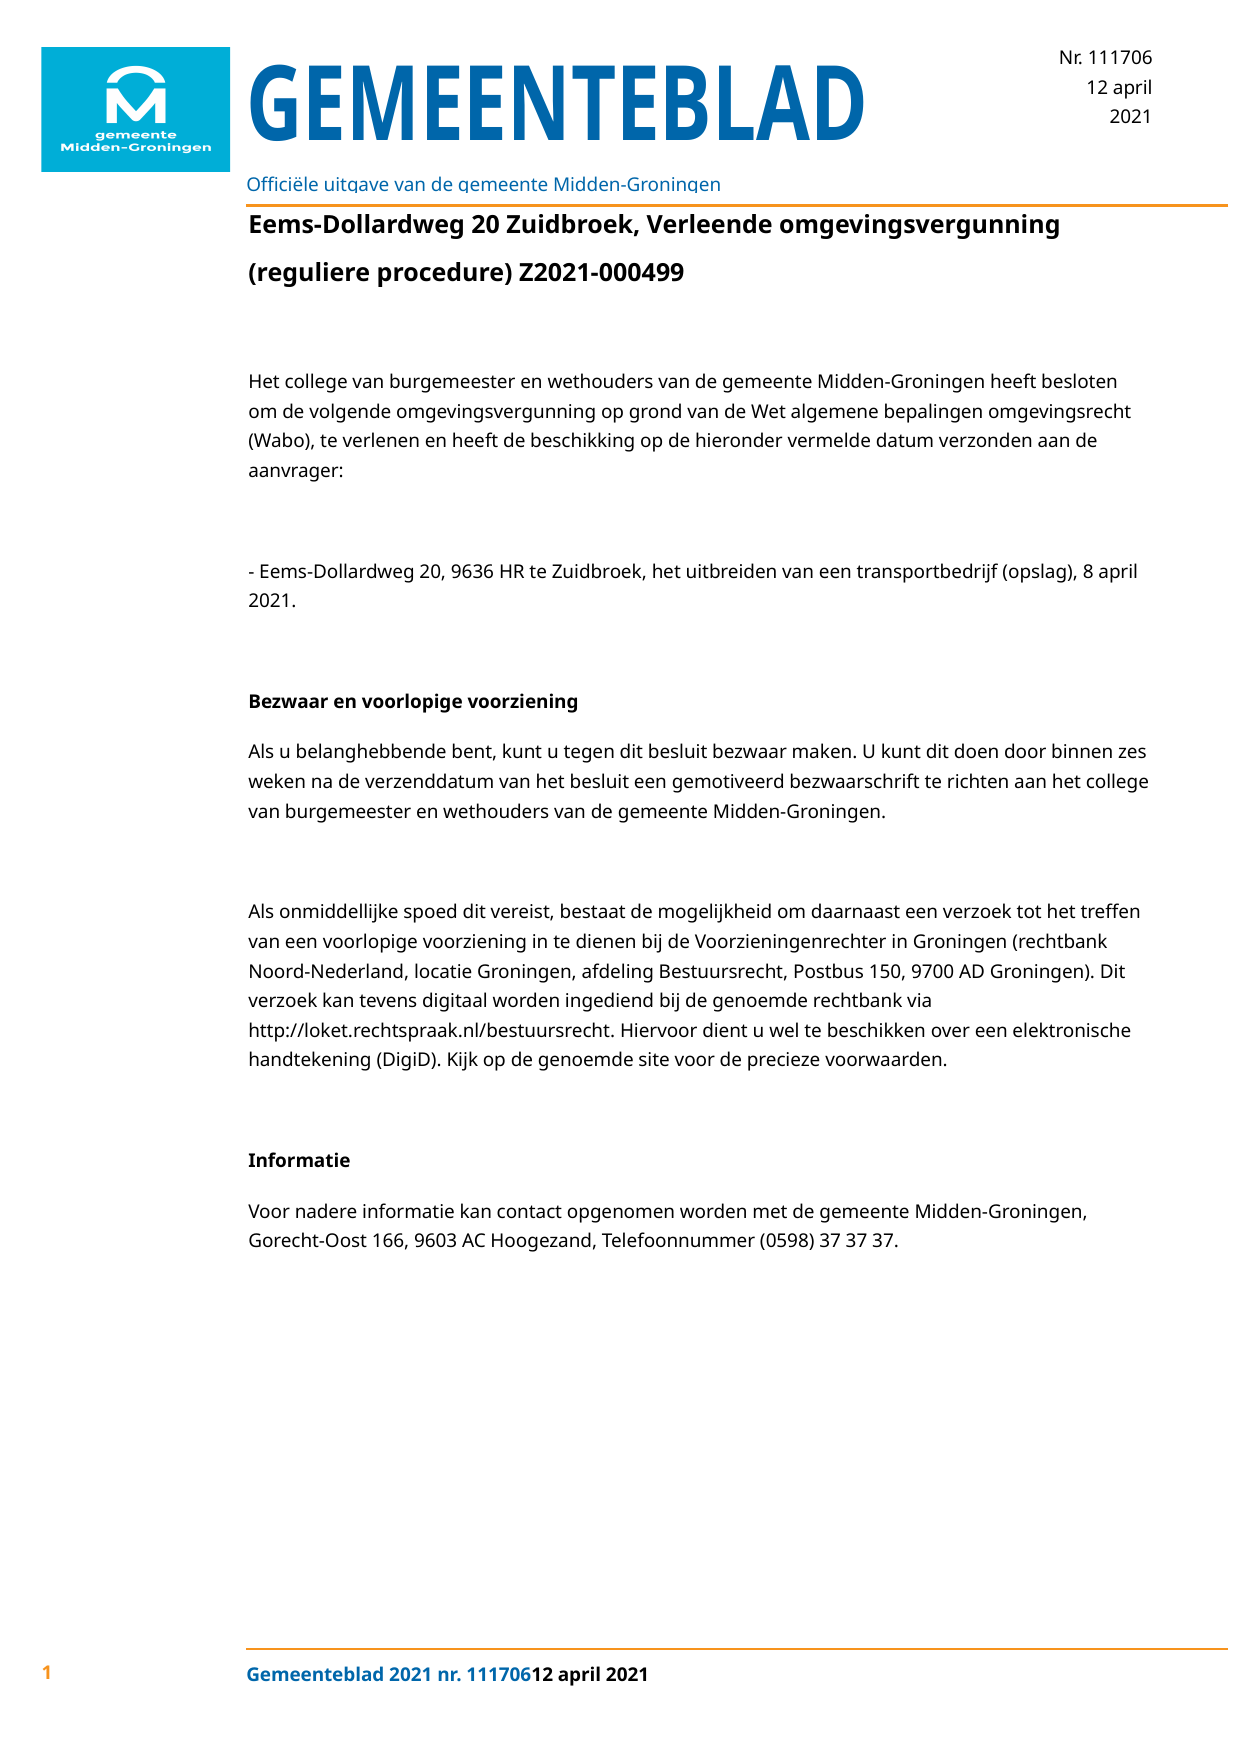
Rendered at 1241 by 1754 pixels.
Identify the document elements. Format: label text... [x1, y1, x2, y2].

text - Eems-Dollardweg 20, 9636 HR te Zuidbroek, het uitbreiden van een transportbedrijf (opslag), 8 april 2021. [248, 558, 1152, 613]
picture [107, 89, 165, 122]
text Bezwaar en voorlopige voorziening [248, 688, 1152, 714]
text Het college van burgemeester en wethouders van de gemeente Midden-Groningen heeft besloten om de volgende omgevingsvergunning op grond van de Wet algemene bepalingen omgevingsrecht (Wabo), te verlenen en heeft de beschikking op de hieronder vermelde datum verzonden aan de aanvrager: [248, 368, 1152, 483]
picture [184, 146, 190, 153]
text Als u belanghebbende bent, kunt u tegen dit besluit bezwaar maken. U kunt dit doen door binnen zes weken na de verzenddatum van het besluit een gemotiveerd bezwaarschrift te richten aan het college van burgemeester en wethouders van de gemeente Midden-Groningen. [248, 739, 1152, 824]
text Voor nadere informatie kan contact opgenomen worden met de gemeente Midden-Groningen, Gorecht-Oost 166, 9603 AC Hoogezand, Telefoonnummer (0598) 37 37 37. [248, 1198, 1152, 1253]
picture [108, 66, 164, 82]
text Als onmiddellijke spoed dit vereist, bestaat de mogelijkheid om daarnaast een verzoek tot het treffen van een voorlopige voorziening in te dienen bij de Voorzieningenrechter in Groningen (rechtbank Noord-Nederland, locatie Groningen, afdeling Bestuursrecht, Postbus 150, 9700 AD Groningen). Dit verzoek kan tevens digitaal worden ingediend bij de genoemde rechtbank via http://loket.rechtspraak.nl/bestuursrecht. Hiervoor dient u wel te beschikken over een elektronische handtekening (DigiD). Kijk op de genoemde site voor de precieze voorwaarden. [248, 899, 1152, 1072]
text Eems-Dollardweg 20 Zuidbroek, Verleende omgevingsvergunning (reguliere procedure) Z2021-000499 [248, 207, 1152, 288]
text Informatie [248, 1147, 1152, 1173]
